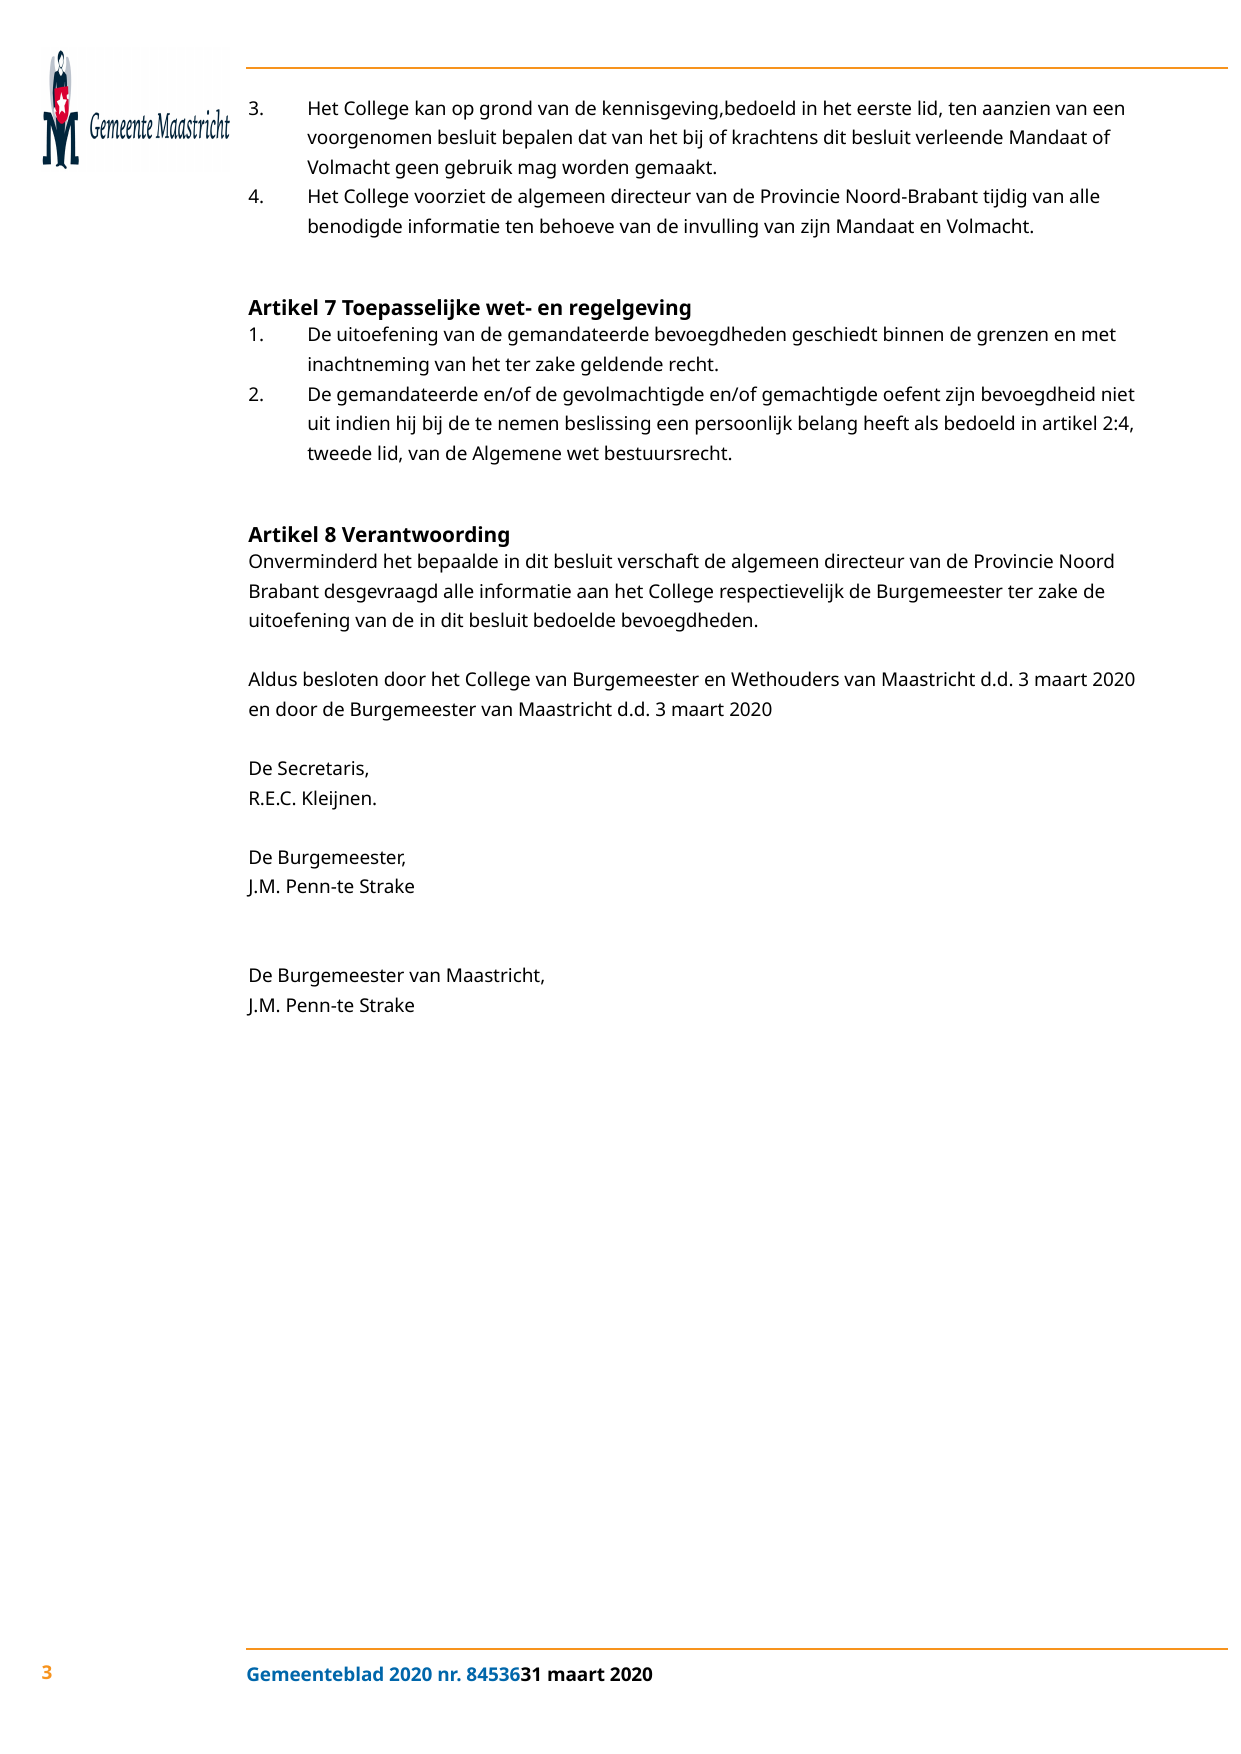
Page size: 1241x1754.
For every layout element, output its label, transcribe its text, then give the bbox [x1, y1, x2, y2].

text Artikel 8 Verantwoording [248, 520, 1152, 548]
text De Secretaris, [248, 755, 1152, 781]
text J.M. Penn-te Strake [248, 992, 1152, 1018]
text R.E.C. Kleijnen. [248, 785, 1152, 811]
text Artikel 7 Toepasselijke wet- en regelgeving [248, 293, 1152, 322]
list De uitoefening van de gemandateerde bevoegdheden geschiedt binnen de grenzen en met inachtneming van het ter zake geldende recht. [248, 322, 1152, 377]
text De Burgemeester, [248, 844, 1152, 870]
text J.M. Penn-te Strake [248, 874, 1152, 899]
text De Burgemeester van Maastricht, [248, 962, 1152, 988]
list De gemandateerde en/of de gevolmachtigde en/of gemachtigde oefent zijn bevoegdheid niet uit indien hij bij de te nemen beslissing een persoonlijk belang heeft als bedoeld in artikel 2:4, tweede lid, van de Algemene wet bestuursrecht. [248, 381, 1152, 466]
picture [41, 47, 231, 172]
text Onverminderd het bepaalde in dit besluit verschaft de algemeen directeur van de Provincie Noord­ Brabant desgevraagd alle informatie aan het College respectievelijk de Burgemeester ter zake de uitoefening van de in dit besluit bedoelde bevoegdheden. [248, 548, 1152, 633]
list Het College voorziet de algemeen directeur van de Provincie Noord-Brabant tijdig van alle benodigde informatie ten behoeve van de invulling van zijn Mandaat en Volmacht. [248, 183, 1152, 239]
text Aldus besloten door het College van Burgemeester en Wethouders van Maastricht d.d. 3 maart 2020 en door de Burgemeester van Maastricht d.d. 3 maart 2020 [248, 667, 1152, 722]
list Het College kan op grond van de kennisgeving,bedoeld in het eerste lid, ten aanzien van een voorgenomen besluit bepalen dat van het bij of krachtens dit besluit verleende Mandaat of Volmacht geen gebruik mag worden gemaakt. [248, 95, 1152, 180]
